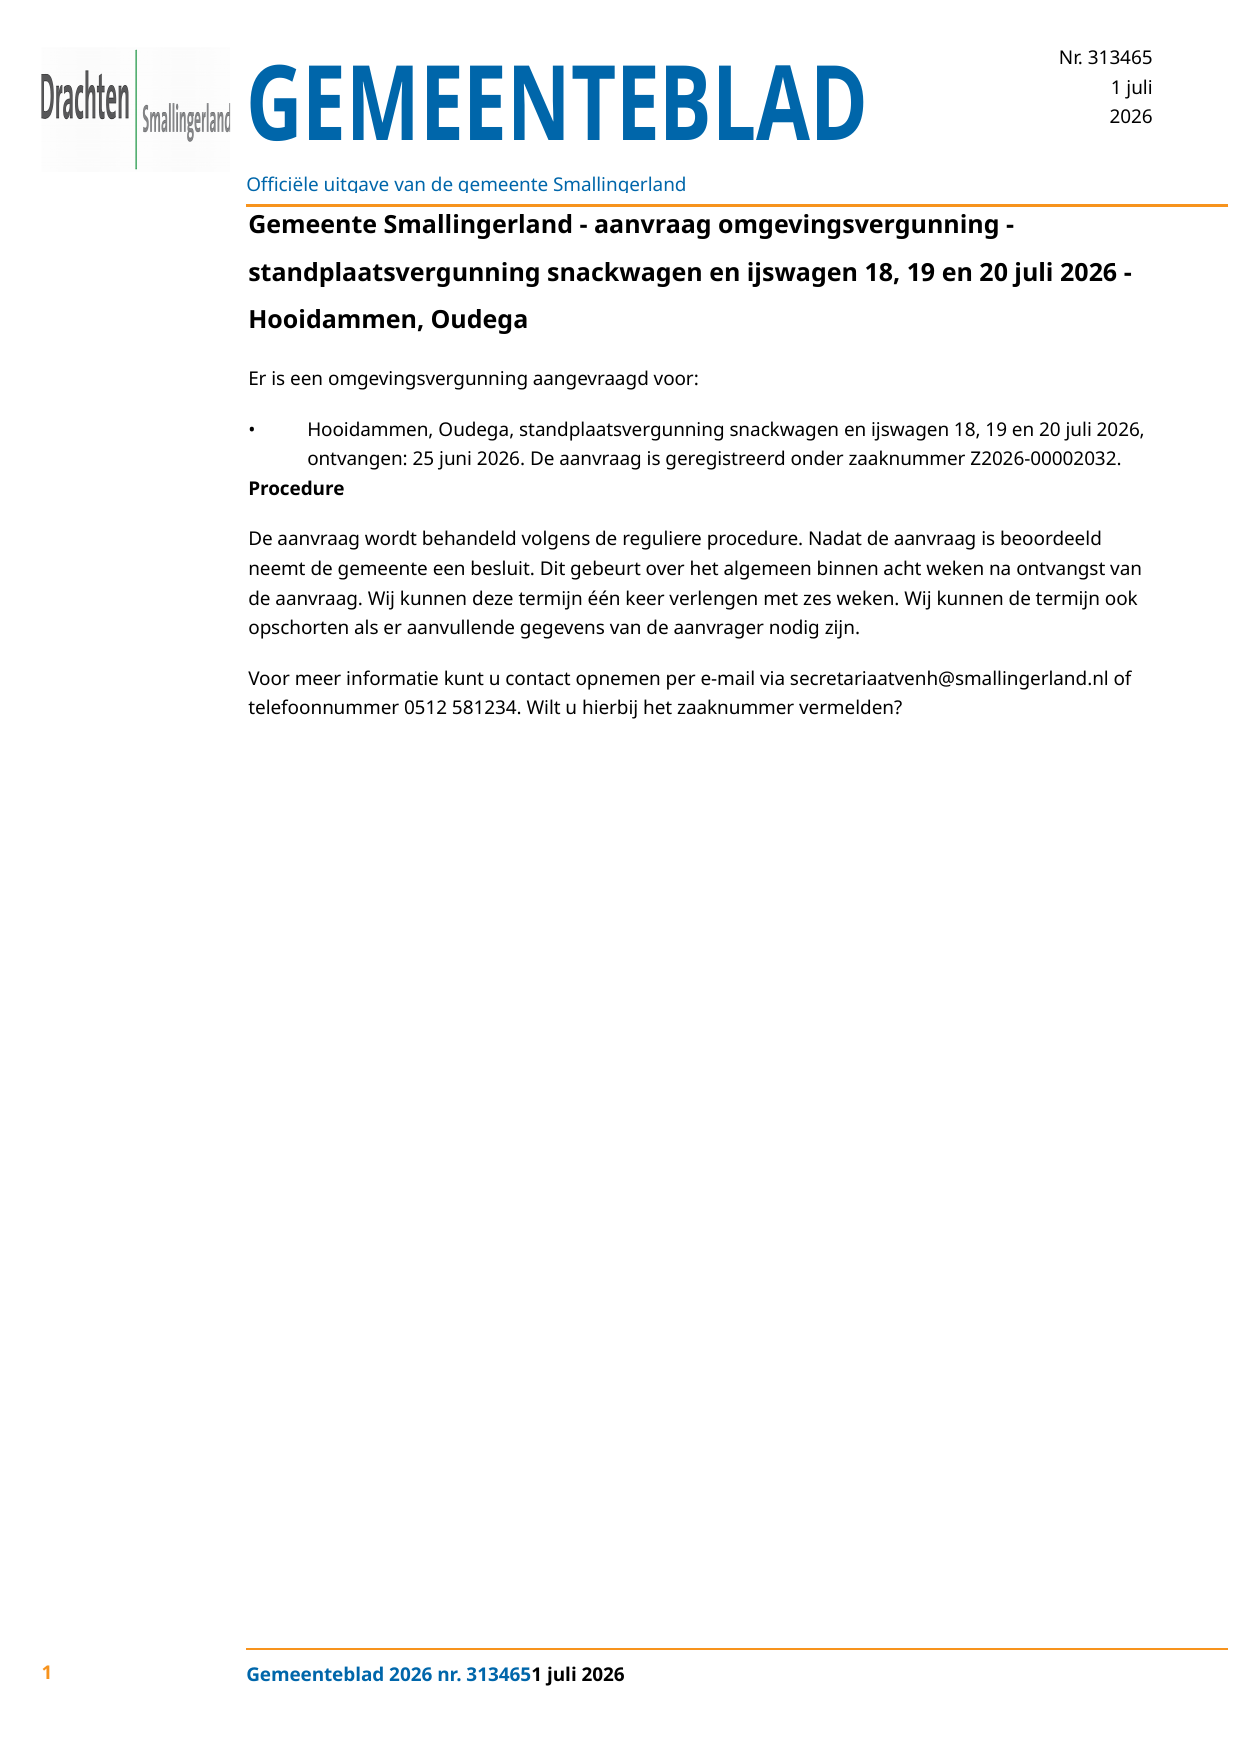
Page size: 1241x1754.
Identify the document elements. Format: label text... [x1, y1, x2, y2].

picture [41, 47, 231, 172]
text Voor meer informatie kunt u contact opnemen per e-mail via secretariaatvenh@smallingerland.nl of telefoonnummer 0512 581234. Wilt u hierbij het zaaknummer vermelden? [248, 665, 1152, 720]
text Procedure [248, 475, 1152, 501]
list Hooidammen, Oudega, standplaatsvergunning snackwagen en ijswagen 18, 19 en 20 juli 2026, ontvangen: 25 juni 2026. De aanvraag is geregistreerd onder zaaknummer Z2026-00002032. [248, 416, 1152, 471]
text Er is een omgevingsvergunning aangevraagd voor: [248, 366, 1152, 391]
text Gemeente Smallingerland - aanvraag omgevingsvergunning - standplaatsvergunning snackwagen en ijswagen 18, 19 en 20 juli 2026 - Hooidammen, Oudega [248, 207, 1152, 336]
text De aanvraag wordt behandeld volgens de reguliere procedure. Nadat de aanvraag is beoordeeld neemt de gemeente een besluit. Dit gebeurt over het algemeen binnen acht weken na ontvangst van de aanvraag. Wij kunnen deze termijn één keer verlengen met zes weken. Wij kunnen de termijn ook opschorten als er aanvullende gegevens van de aanvrager nodig zijn. [248, 526, 1152, 640]
